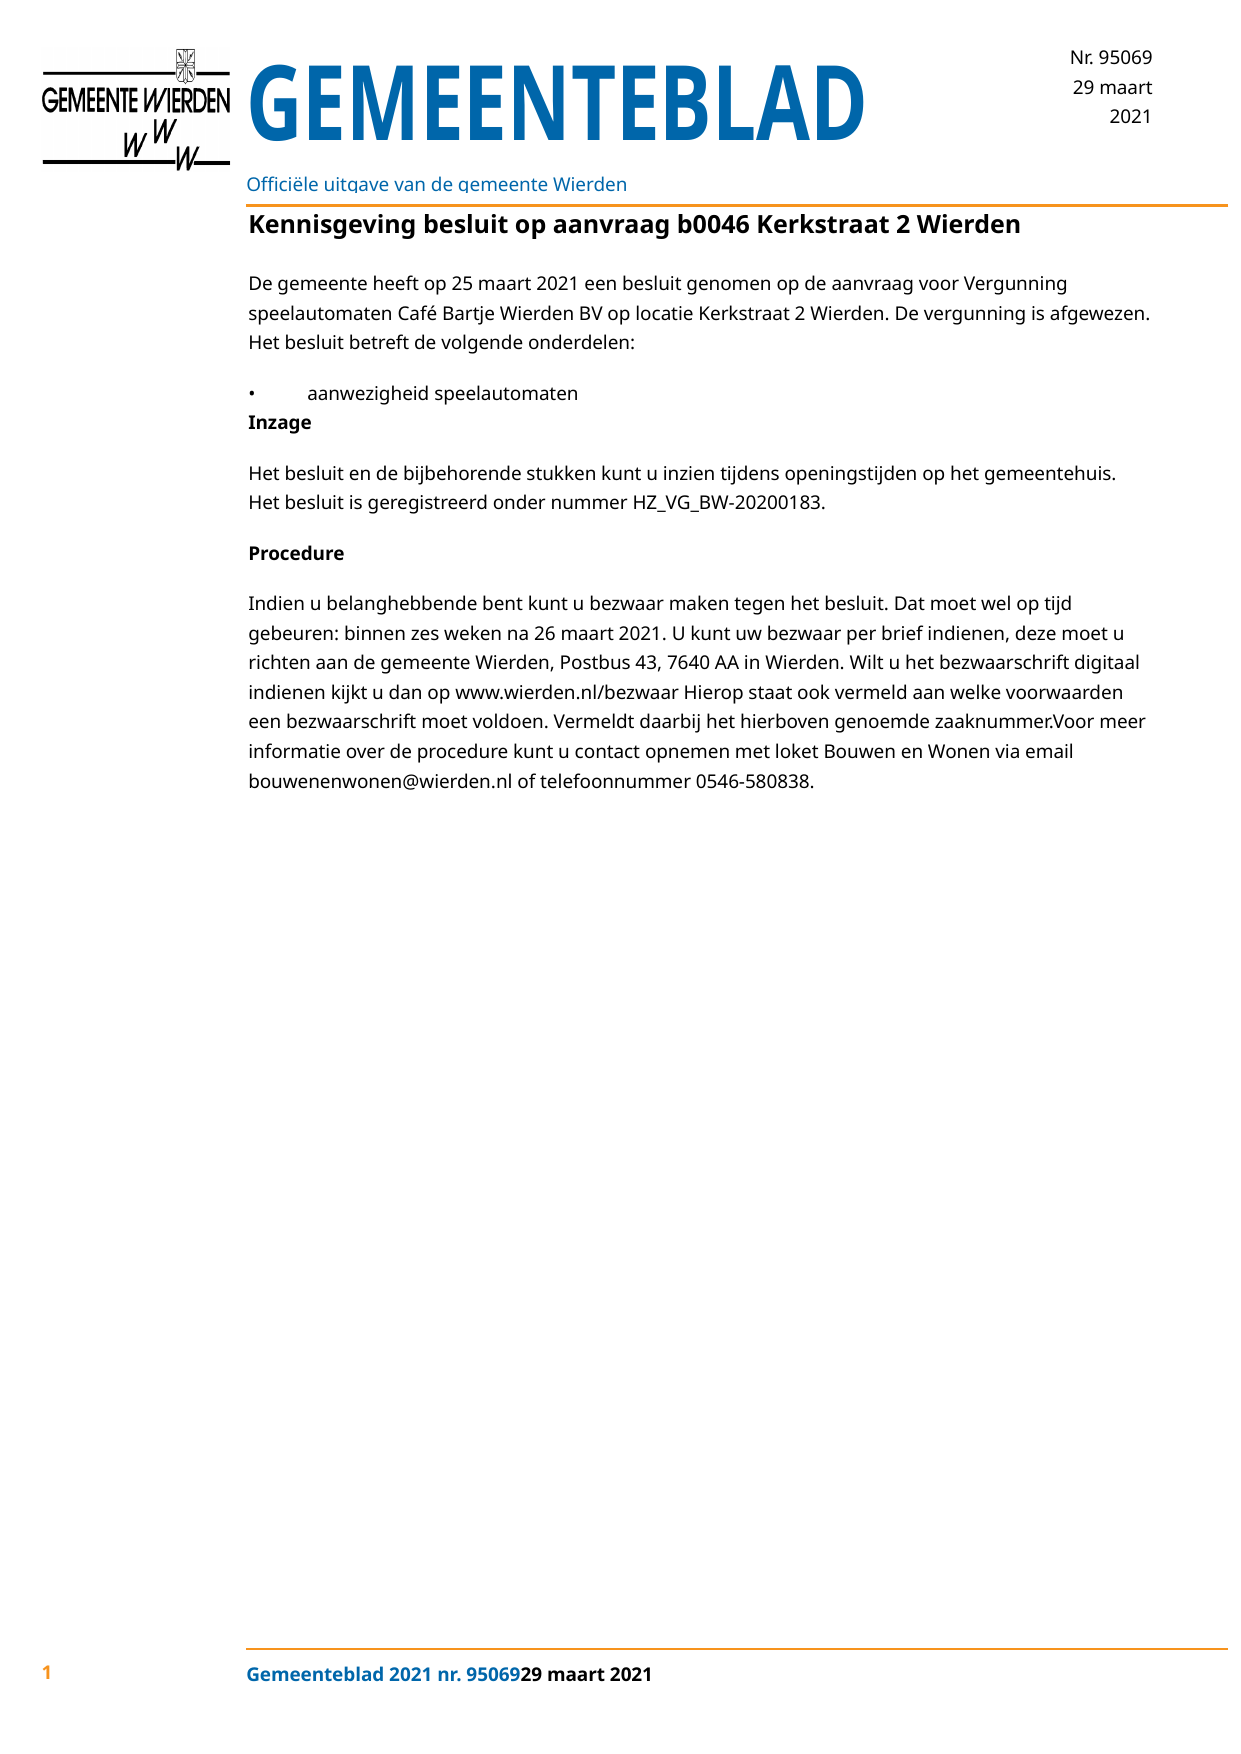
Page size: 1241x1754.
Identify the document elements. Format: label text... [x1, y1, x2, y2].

text Het besluit en de bijbehorende stukken kunt u inzien tijdens openingstijden op het gemeentehuis. Het besluit is geregistreerd onder nummer HZ_VG_BW-20200183. [248, 460, 1152, 515]
text Indien u belanghebbende bent kunt u bezwaar maken tegen het besluit. Dat moet wel op tijd gebeuren: binnen zes weken na 26 maart 2021. U kunt uw bezwaar per brief indienen, deze moet u richten aan de gemeente Wierden, Postbus 43, 7640 AA in Wierden. Wilt u het bezwaarschrift digitaal indienen kijkt u dan op www.wierden.nl/bezwaar Hierop staat ook vermeld aan welke voorwaarden een bezwaarschrift moet voldoen. Vermeldt daarbij het hierboven genoemde zaaknummer.Voor meer informatie over de procedure kunt u contact opnemen met loket Bouwen en Wonen via email bouwenenwonen@wierden.nl of telefoonnummer 0546-580838. [248, 590, 1152, 793]
text De gemeente heeft op 25 maart 2021 een besluit genomen op de aanvraag voor Vergunning speelautomaten Café Bartje Wierden BV op locatie Kerkstraat 2 Wierden. De vergunning is afgewezen. Het besluit betreft de volgende onderdelen: [248, 270, 1152, 355]
list aanwezigheid speelautomaten [248, 380, 1152, 406]
text Procedure [248, 540, 1152, 566]
text Kennisgeving besluit op aanvraag b0046 Kerkstraat 2 Wierden [248, 207, 1152, 241]
text Inzage [248, 409, 1152, 435]
picture [41, 47, 231, 172]
